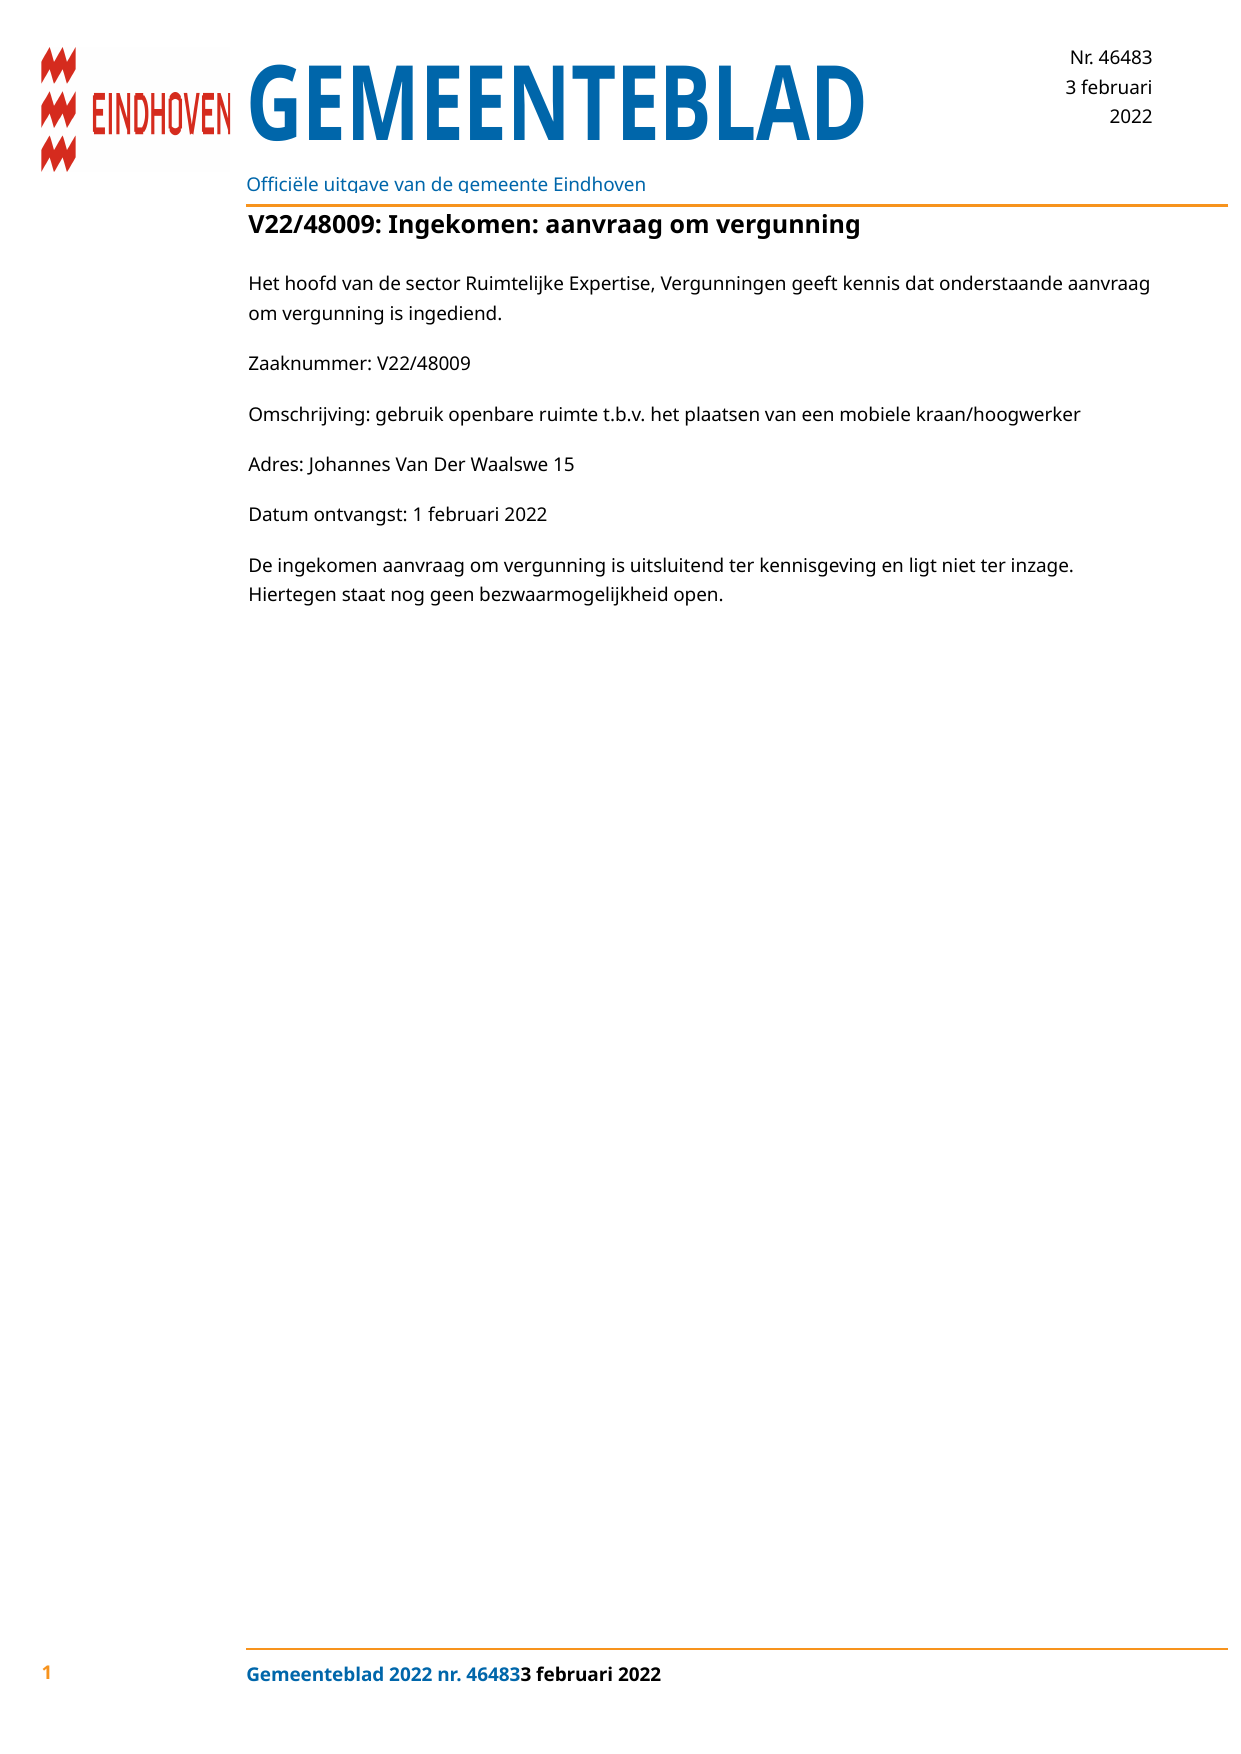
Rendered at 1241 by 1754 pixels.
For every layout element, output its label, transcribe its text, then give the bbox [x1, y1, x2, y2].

text Omschrijving: gebruik openbare ruimte t.b.v. het plaatsen van een mobiele kraan/hoogwerker [248, 401, 1152, 426]
text De ingekomen aanvraag om vergunning is uitsluitend ter kennisgeving en ligt niet ter inzage. Hiertegen staat nog geen bezwaarmogelijkheid open. [248, 552, 1152, 607]
text V22/48009: Ingekomen: aanvraag om vergunning [248, 207, 1152, 241]
text Adres: Johannes Van Der Waalswe 15 [248, 451, 1152, 477]
text Het hoofd van de sector Ruimtelijke Expertise, Vergunningen geeft kennis dat onderstaande aanvraag om vergunning is ingediend. [248, 270, 1152, 326]
text Zaaknummer: V22/48009 [248, 350, 1152, 376]
picture [41, 47, 231, 172]
text Datum ontvangst: 1 februari 2022 [248, 502, 1152, 527]
